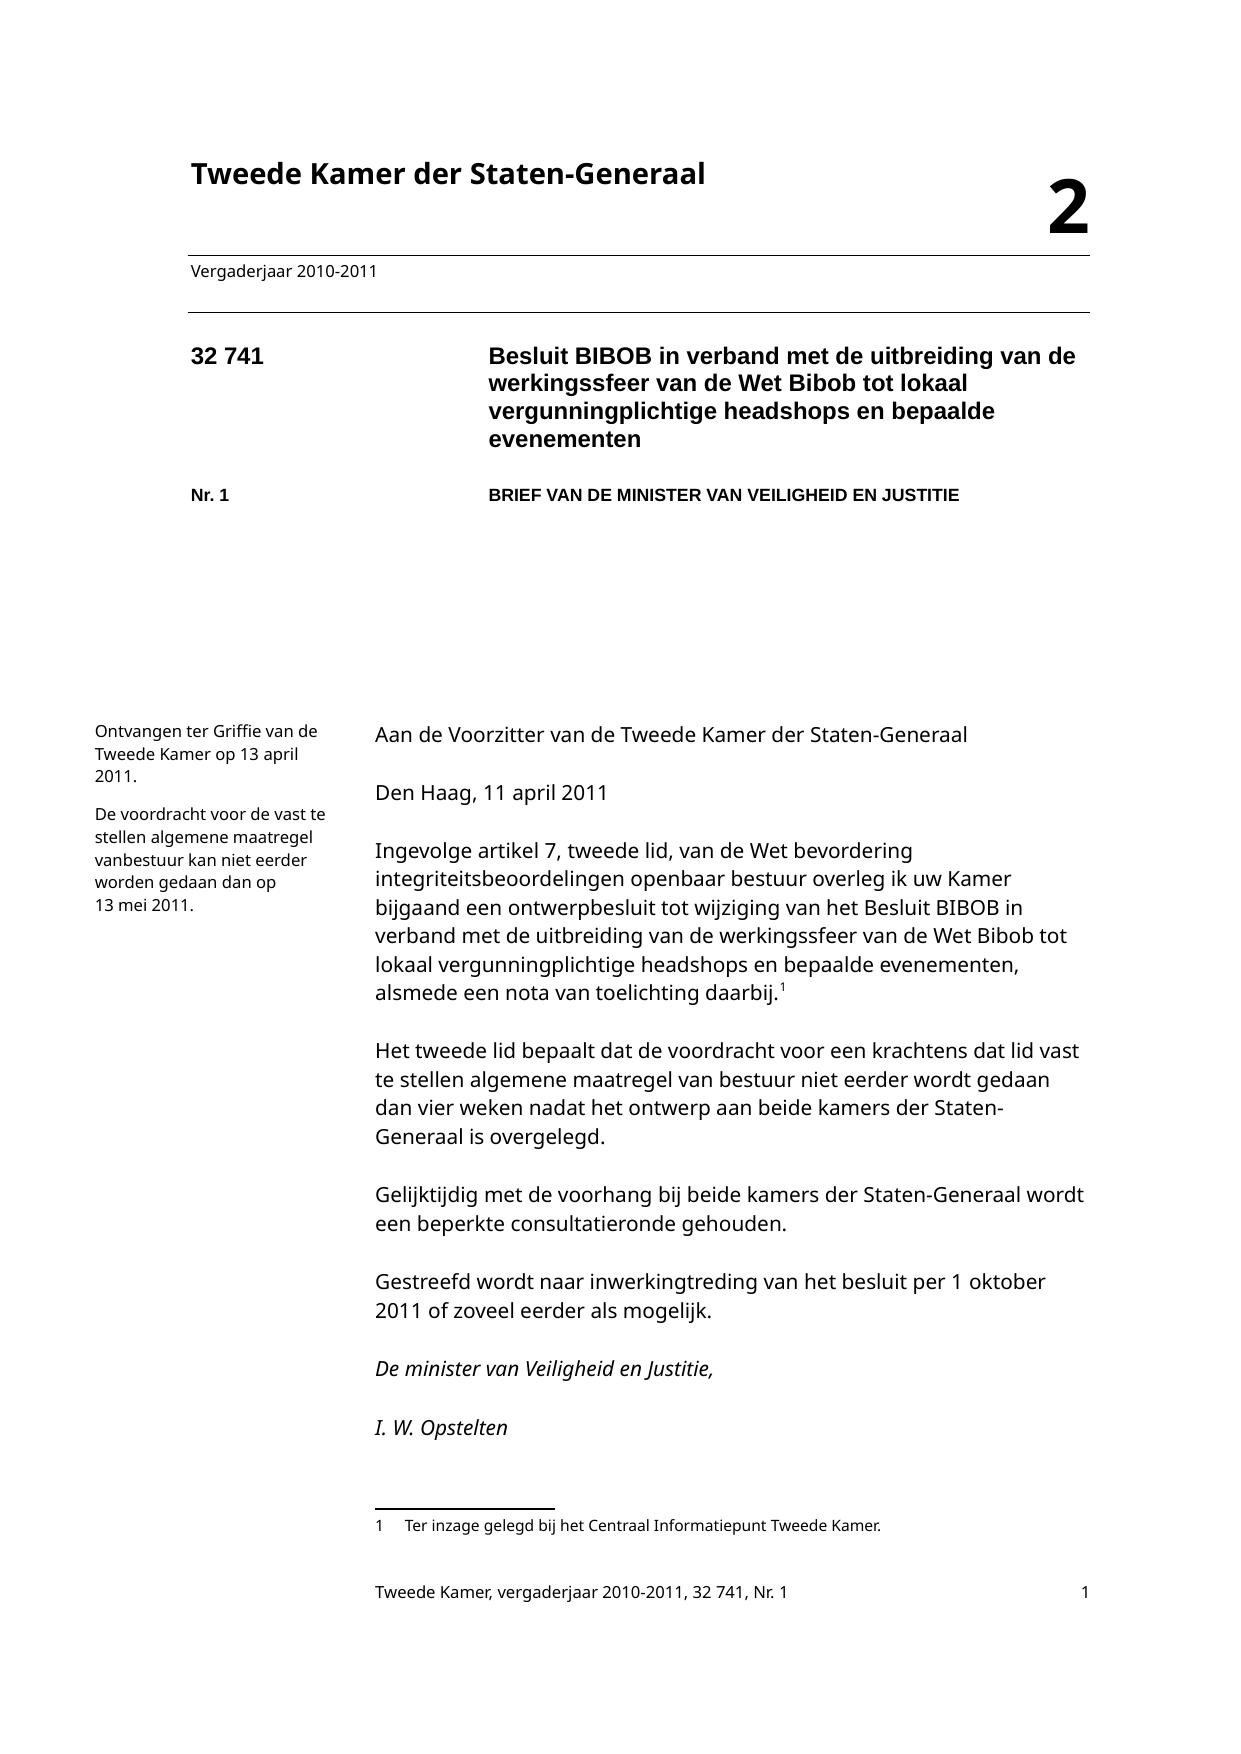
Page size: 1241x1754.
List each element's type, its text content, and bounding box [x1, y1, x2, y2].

text Den Haag, 11 april 2011 [375, 778, 1090, 806]
table_cell [485, 313, 1090, 339]
table_header Tweede Kamer der Staten-Generaal [188, 150, 909, 255]
table_cell 32 741 [188, 339, 485, 482]
table_cell Besluit BIBOB in verband met de uitbreiding van de werkingssfeer van de Wet Bibob tot lokaal vergunningplichtige headshops en bepaalde evenementen [485, 339, 1090, 482]
text Aan de Voorzitter van de Tweede Kamer der Staten-Generaal [375, 720, 1090, 748]
text [94, 788, 328, 803]
table_cell Nr. 1 [188, 482, 485, 601]
text De minister van Veiligheid en Justitie, [375, 1354, 1090, 1383]
text Ingevolge artikel 7, tweede lid, van de Wet bevordering integriteitsbeoordelingen openbaar bestuur overleg ik uw Kamer bijgaand een ontwerpbesluit tot wijziging van het Besluit BIBOB in verband met de uitbreiding van de werkingssfeer van de Wet Bibob tot lokaal vergunningplichtige headshops en bepaalde evenementen, alsmede een nota van toelichting daarbij. [375, 836, 1090, 1007]
text De voordracht voor de vast te stellen algemene maatregel vanbestuur kan niet eerder worden gedaan dan op 13 mei 2011. [94, 803, 328, 916]
table_cell [188, 313, 485, 339]
table_cell [485, 256, 1090, 312]
table_cell Vergaderjaar 2010-2011 [188, 256, 485, 312]
text Ontvangen ter Griffie van de Tweede Kamer op 13 april 2011. [94, 720, 328, 788]
table_header 2 [910, 150, 1090, 255]
text Het tweede lid bepaalt dat de voordracht voor een krachtens dat lid vast te stellen algemene maatregel van bestuur niet eerder wordt gedaan dan vier weken nadat het ontwerp aan beide kamers der Staten-Generaal is overgelegd. [375, 1037, 1090, 1150]
text Gelijktijdig met de voorhang bij beide kamers der Staten-Generaal wordt een beperkte consultatieronde gehouden. [375, 1180, 1090, 1237]
table_cell BRIEF VAN DE MINISTER VAN VEILIGHEID EN JUSTITIE [485, 482, 1090, 601]
text Gestreefd wordt naar inwerkingtreding van het besluit per 1 oktober 2011 of zoveel eerder als mogelijk. [375, 1267, 1090, 1324]
text Ter inzage gelegd bij het Centraal Informatiepunt Tweede Kamer. [375, 1508, 1090, 1536]
text I. W. Opstelten [375, 1413, 1090, 1441]
